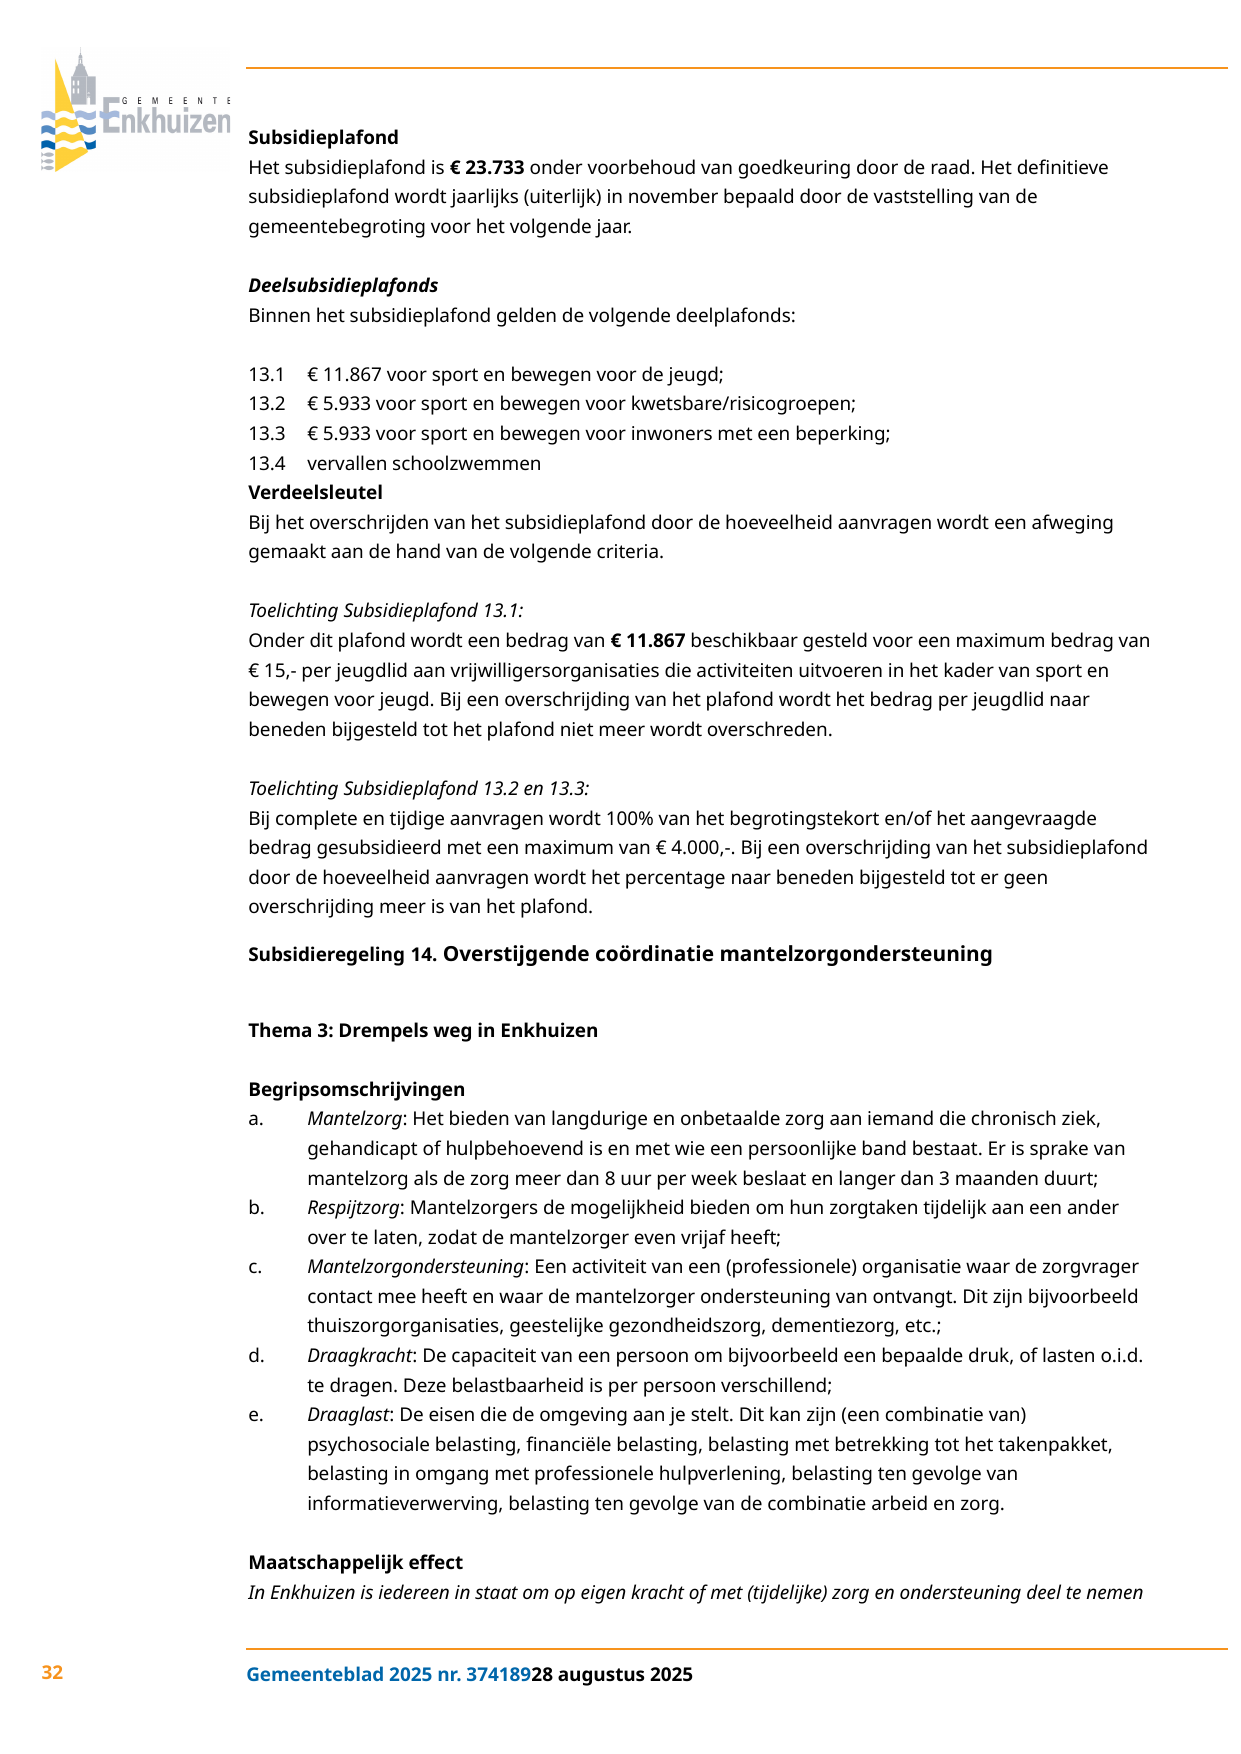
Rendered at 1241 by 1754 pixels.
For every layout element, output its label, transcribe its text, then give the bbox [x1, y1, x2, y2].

text Begripsomschrijvingen [248, 1076, 1152, 1102]
text Bij het overschrijden van het subsidieplafond door de hoeveelheid aanvragen wordt een afweging gemaakt aan de hand van de volgende criteria. [248, 509, 1152, 564]
text Verdeelsleutel [248, 479, 1152, 505]
list Draaglast: De eisen die de omgeving aan je stelt. Dit kan zijn (een combinatie van) psychosociale belasting, financiële belasting, belasting met betrekking tot het takenpakket, belasting in omgang met professionele hulpverlening, belasting ten gevolge van informatieverwerving, belasting ten gevolge van de combinatie arbeid en zorg. [248, 1401, 1152, 1516]
list vervallen schoolzwemmen [248, 450, 1152, 476]
text Toelichting Subsidieplafond 13.2 en 13.3: [248, 775, 1152, 801]
text Subsidieregeling 14. Overstijgende coördinatie mantelzorgondersteuning [248, 939, 1152, 968]
list Draagkracht: De capaciteit van een persoon om bijvoorbeeld een bepaalde druk, of lasten o.i.d. te dragen. Deze belastbaarheid is per persoon verschillend; [248, 1342, 1152, 1398]
text Toelichting Subsidieplafond 13.1: [248, 598, 1152, 623]
text Thema 3: Drempels weg in Enkhuizen [248, 1017, 1152, 1043]
list Respijtzorg: Mantelzorgers de mogelijkheid bieden om hun zorgtaken tijdelijk aan een ander over te laten, zodat de mantelzorger even vrijaf heeft; [248, 1194, 1152, 1250]
text Subsidieplafond [248, 124, 1152, 150]
text Onder dit plafond wordt een bedrag van € 11.867 beschikbaar gesteld voor een maximum bedrag van € 15,- per jeugdlid aan vrijwilligersorganisaties die activiteiten uitvoeren in het kader van sport en bewegen voor jeugd. Bij een overschrijding van het plafond wordt het bedrag per jeugdlid naar beneden bijgesteld tot het plafond niet meer wordt overschreden. [248, 627, 1152, 742]
list € 5.933 voor sport en bewegen voor inwoners met een beperking; [248, 420, 1152, 446]
list Mantelzorgondersteuning: Een activiteit van een (professionele) organisatie waar de zorgvrager contact mee heeft en waar de mantelzorger ondersteuning van ontvangt. Dit zijn bijvoorbeeld thuiszorgorganisaties, geestelijke gezondheidszorg, dementiezorg, etc.; [248, 1253, 1152, 1338]
text Binnen het subsidieplafond gelden de volgende deelplafonds: [248, 302, 1152, 328]
picture [41, 47, 231, 172]
text Maatschappelijk effect [248, 1549, 1152, 1575]
list € 11.867 voor sport en bewegen voor de jeugd; [248, 361, 1152, 387]
list Mantelzorg: Het bieden van langdurige en onbetaalde zorg aan iemand die chronisch ziek, gehandicapt of hulpbehoevend is en met wie een persoonlijke band bestaat. Er is sprake van mantelzorg als de zorg meer dan 8 uur per week beslaat en langer dan 3 maanden duurt; [248, 1106, 1152, 1191]
text In Enkhuizen is iedereen in staat om op eigen kracht of met (tijdelijke) zorg en ondersteuning deel te nemen [248, 1579, 1152, 1605]
text Het subsidieplafond is € 23.733 onder voorbehoud van goedkeuring door de raad. Het definitieve subsidieplafond wordt jaarlijks (uiterlijk) in november bepaald door de vaststelling van de gemeentebegroting voor het volgende jaar. [248, 154, 1152, 239]
list € 5.933 voor sport en bewegen voor kwetsbare/risicogroepen; [248, 391, 1152, 416]
text Bij complete en tijdige aanvragen wordt 100% van het begrotingstekort en/of het aangevraagde bedrag gesubsidieerd met een maximum van € 4.000,-. Bij een overschrijding van het subsidieplafond door de hoeveelheid aanvragen wordt het percentage naar beneden bijgesteld tot er geen overschrijding meer is van het plafond. [248, 805, 1152, 919]
text Deelsubsidieplafonds [248, 272, 1152, 298]
